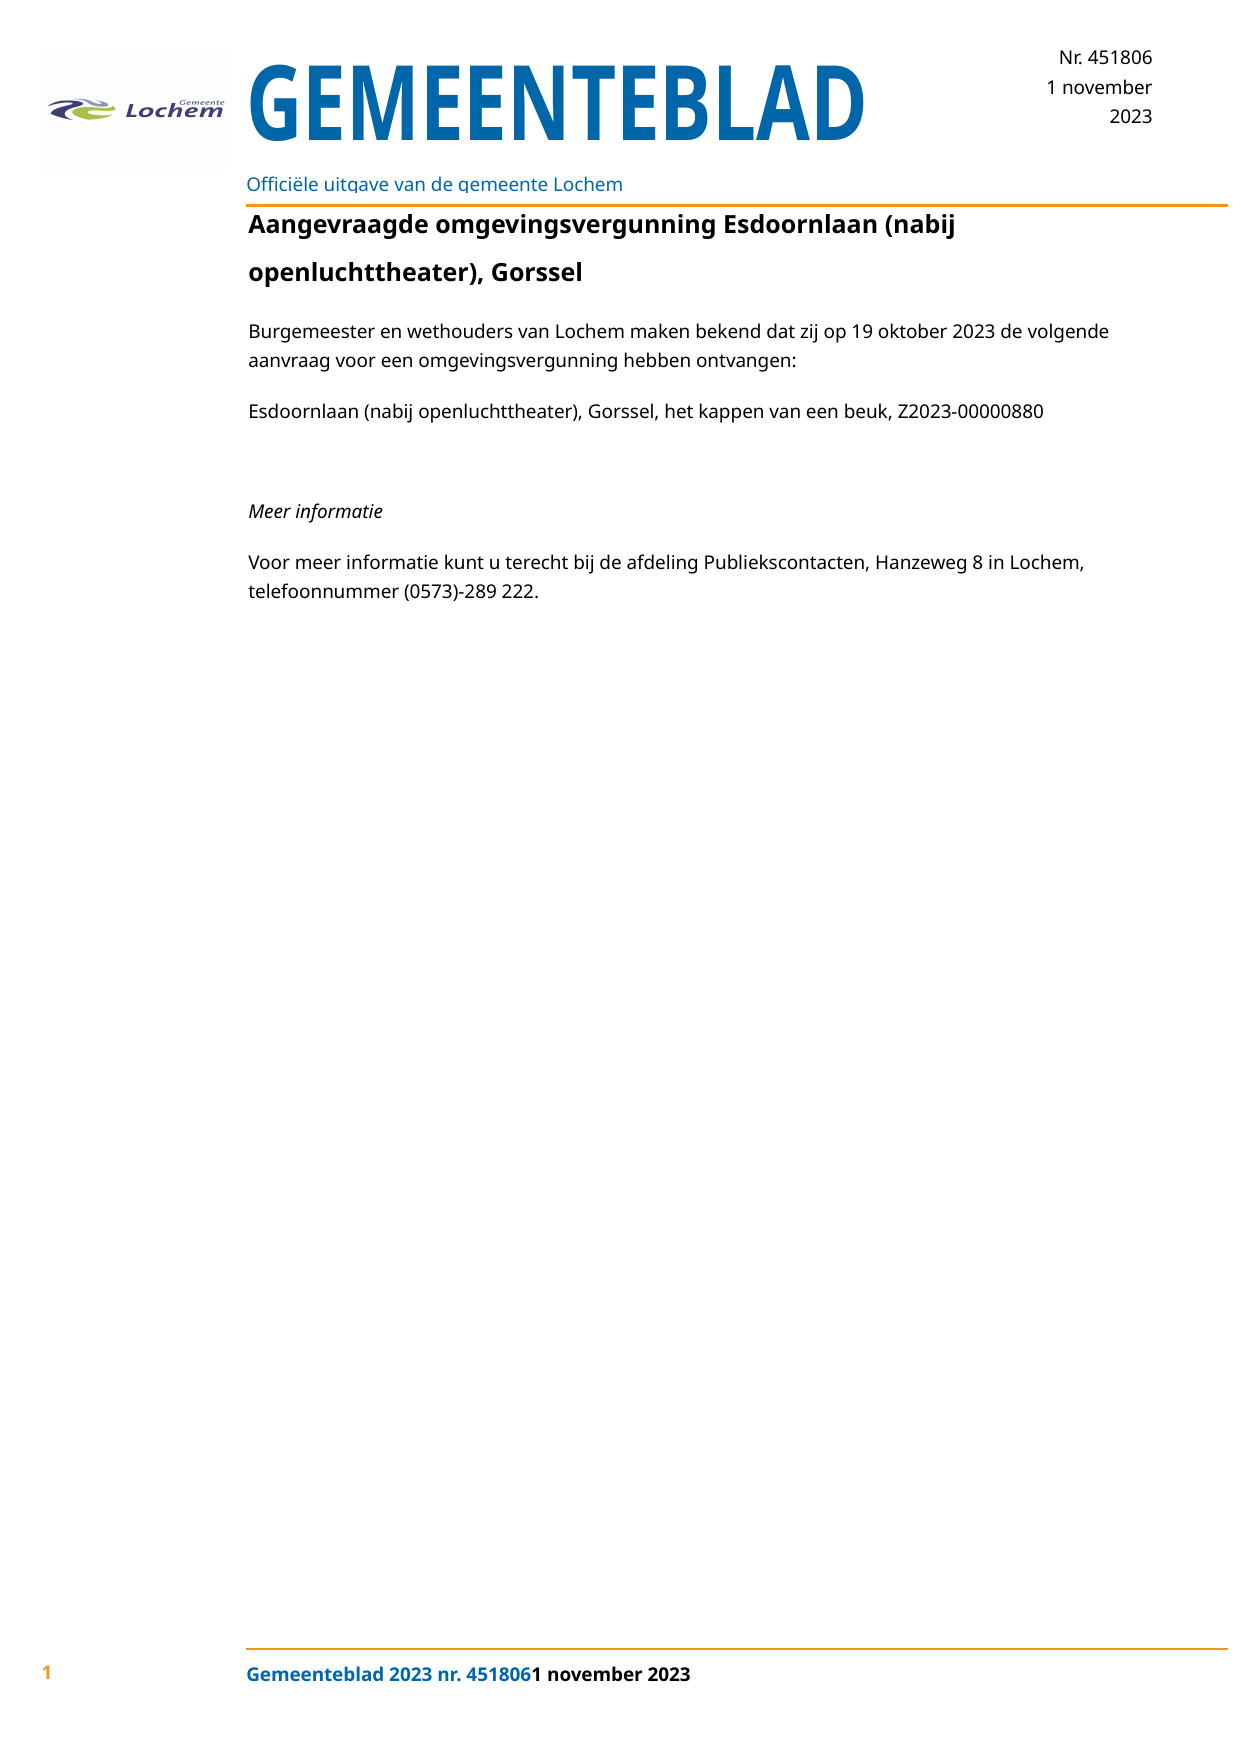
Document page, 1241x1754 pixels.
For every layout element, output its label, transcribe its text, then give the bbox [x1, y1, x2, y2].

text Voor meer informatie kunt u terecht bij de afdeling Publiekscontacten, Hanzeweg 8 in Lochem, telefoonnummer (0573)-289 222. [248, 549, 1152, 604]
text Aangevraagde omgevingsvergunning Esdoornlaan (nabij openluchttheater), Gorssel [248, 207, 1152, 288]
text Esdoornlaan (nabij openluchttheater), Gorssel, het kappen van een beuk, Z2023-00000880 [248, 398, 1152, 424]
text Meer informatie [248, 499, 1152, 524]
text Burgemeester en wethouders van Lochem maken bekend dat zij op 19 oktober 2023 de volgende aanvraag voor een omgevingsvergunning hebben ontvangen: [248, 318, 1152, 373]
picture [41, 47, 231, 172]
